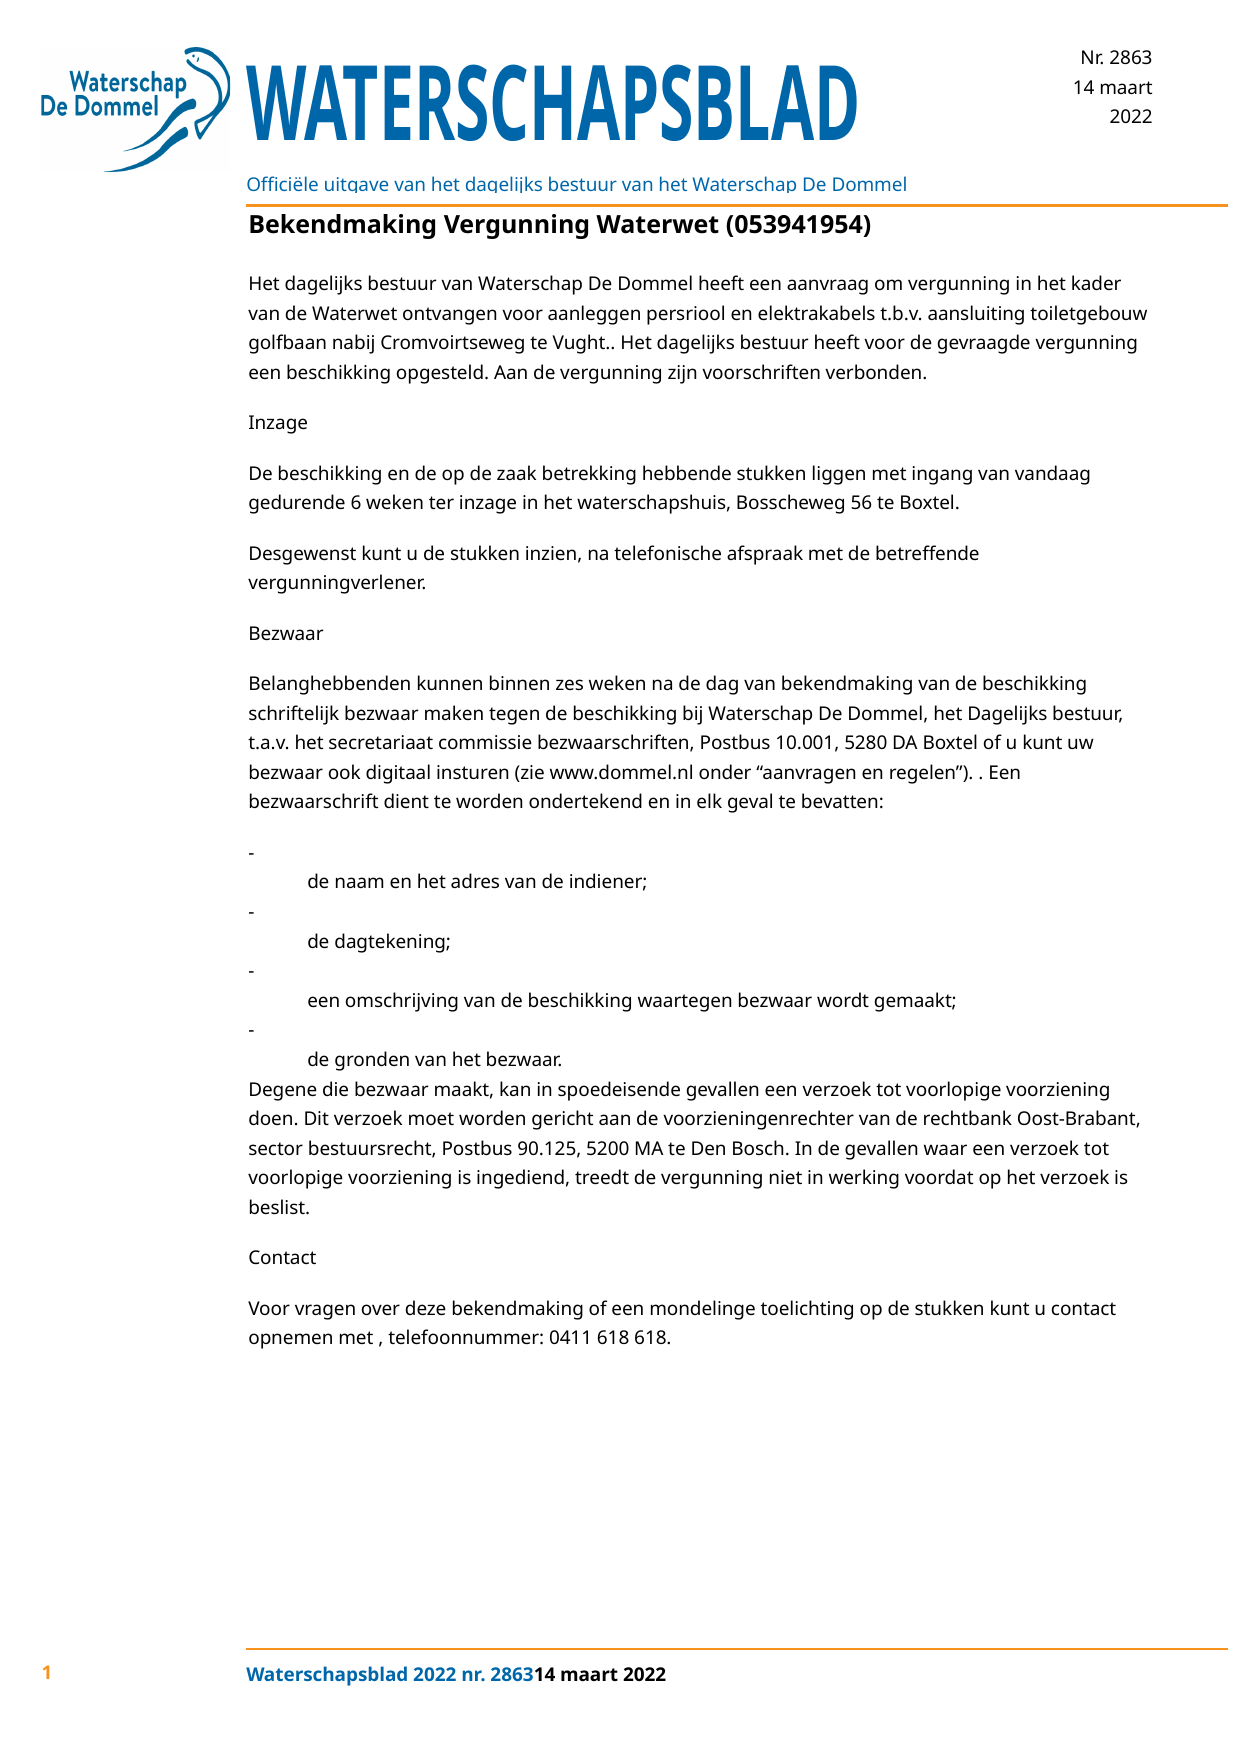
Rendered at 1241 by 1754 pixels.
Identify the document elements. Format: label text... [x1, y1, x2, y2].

text Inzage [248, 409, 1152, 435]
picture [45, 99, 51, 111]
text De beschikking en de op de zaak betrekking hebbende stukken liggen met ingang van vandaag gedurende 6 weken ter inzage in het waterschapshuis, Bosscheweg 56 te Boxtel. [248, 460, 1152, 515]
text Bekendmaking Vergunning Waterwet (053941954) [248, 207, 1152, 241]
text Desgewenst kunt u de stukken inzien, na telefonische afspraak met de betreffende vergunningverlener. [248, 540, 1152, 595]
picture [41, 47, 231, 172]
text Degene die bezwaar maakt, kan in spoedeisende gevallen een verzoek tot voorlopige voorziening doen. Dit verzoek moet worden gericht aan de voorzieningenrechter van de rechtbank Oost-Brabant, sector bestuursrecht, Postbus 90.125, 5200 MA te Den Bosch. In de gevallen waar een verzoek tot voorlopige voorziening is ingediend, treedt de vergunning niet in werking voordat op het verzoek is beslist. [248, 1076, 1152, 1220]
picture [204, 47, 231, 76]
picture [198, 118, 210, 131]
list de dagtekening; [248, 928, 1152, 953]
list een omschrijving van de beschikking waartegen bezwaar wordt gemaakt; [248, 987, 1152, 1013]
text Bezwaar [248, 620, 1152, 646]
list de gronden van het bezwaar. [248, 1046, 1152, 1072]
text Contact [248, 1244, 1152, 1270]
text Belanghebbenden kunnen binnen zes weken na de dag van bekendmaking van de beschikking schriftelijk bezwaar maken tegen de beschikking bij Waterschap De Dommel, het Dagelijks bestuur, t.a.v. het secretariaat commissie bezwaarschriften, Postbus 10.001, 5280 DA Boxtel of u kunt uw bezwaar ook digitaal insturen (zie www.dommel.nl onder “aanvragen en regelen”). . Een bezwaarschrift dient te worden ondertekend en in elk geval te bevatten: [248, 670, 1152, 814]
list de naam en het adres van de indiener; [248, 869, 1152, 894]
text Het dagelijks bestuur van Waterschap De Dommel heeft een aanvraag om vergunning in het kader van de Waterwet ontvangen voor aanleggen persriool en elektrakabels t.b.v. aansluiting toiletgebouw golfbaan nabij Cromvoirtseweg te Vught.. Het dagelijks bestuur heeft voor de gevraagde vergunning een beschikking opgesteld. Aan de vergunning zijn voorschriften verbonden. [248, 270, 1152, 385]
text Voor vragen over deze bekendmaking of een mondelinge toelichting op de stukken kunt u contact opnemen met , telefoonnummer: 0411 618 618. [248, 1295, 1152, 1350]
